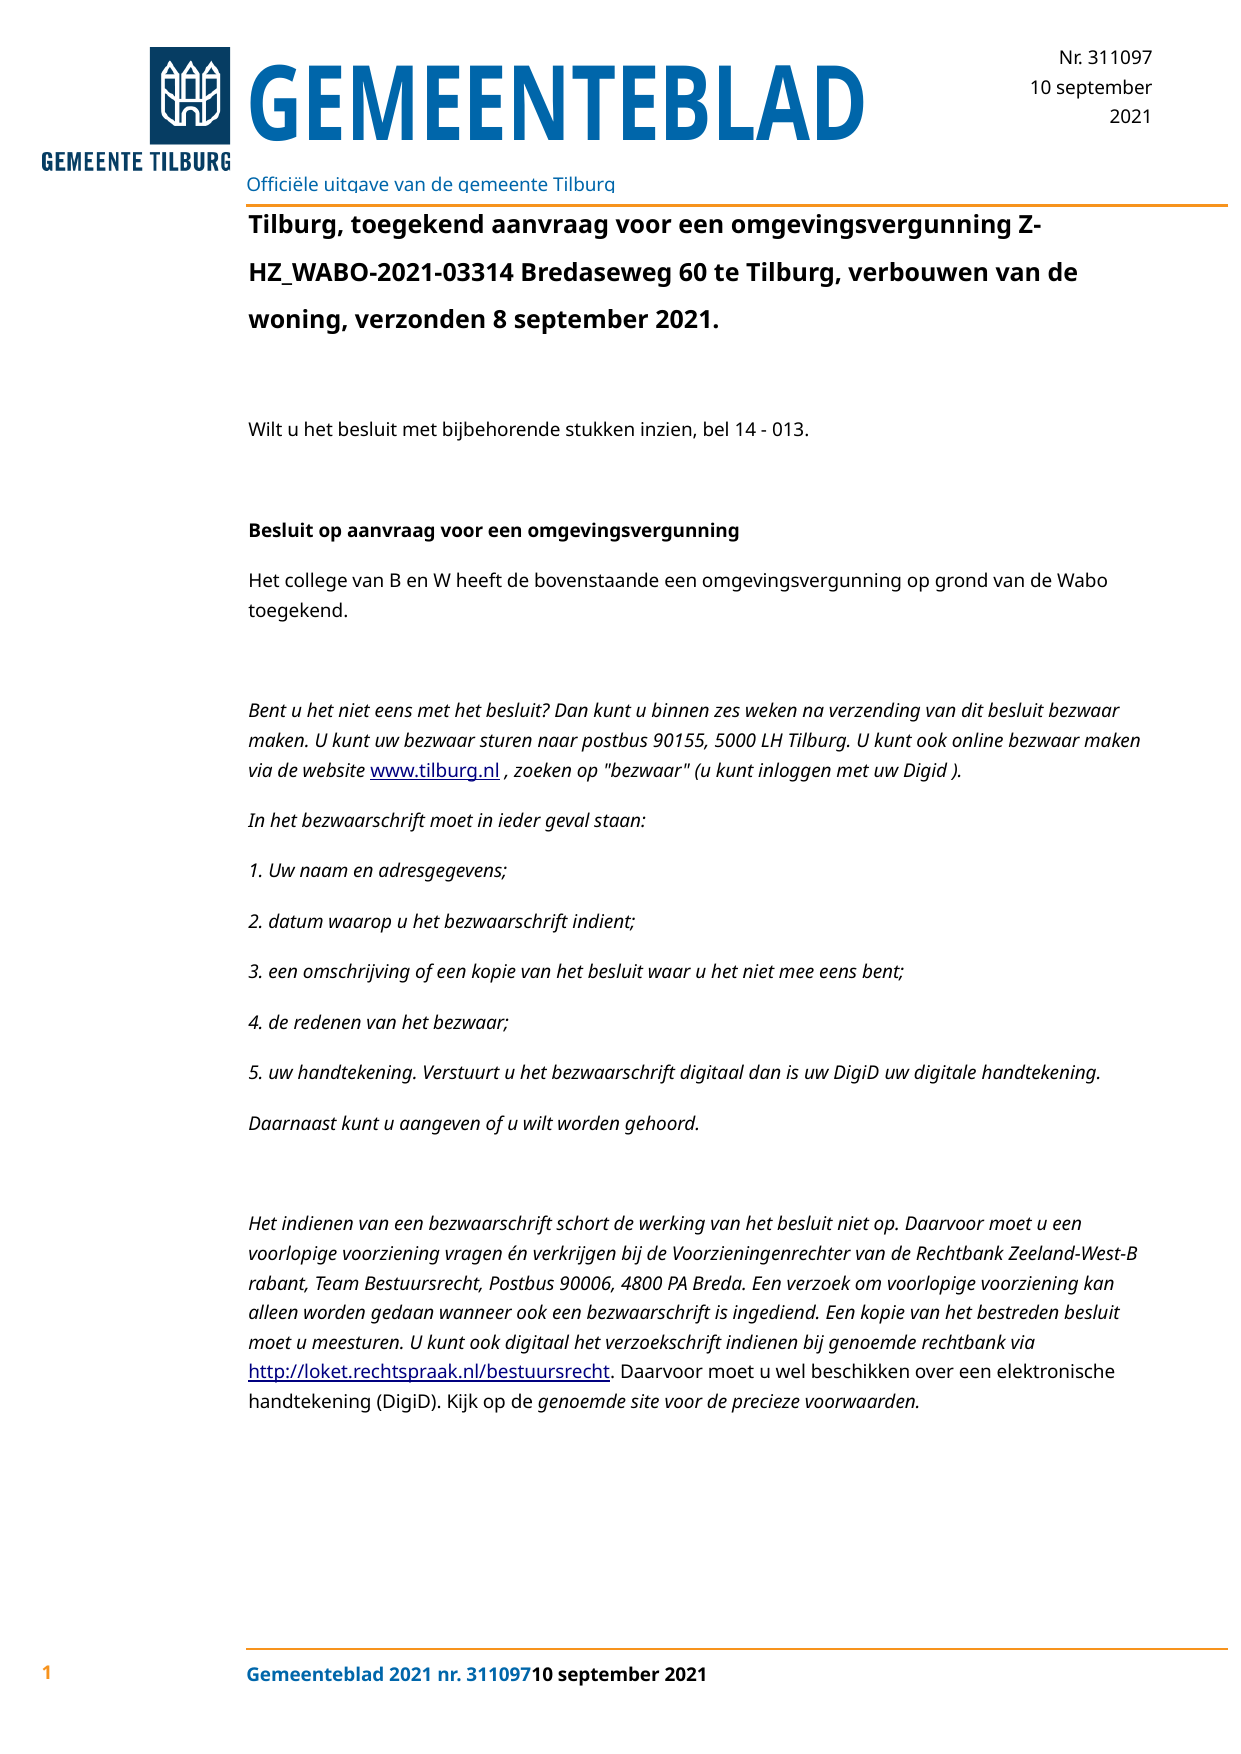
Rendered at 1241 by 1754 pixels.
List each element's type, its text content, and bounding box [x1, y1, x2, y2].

text Het college van B en W heeft de bovenstaande een omgevingsvergunning op grond van de Wabo toegekend. [248, 567, 1152, 622]
text Daarnaast kunt u aangeven of u wilt worden gehoord. [248, 1110, 1152, 1135]
text 1. Uw naam en adresgegevens; [248, 858, 1152, 883]
text Wilt u het besluit met bijbehorende stukken inzien, bel 14 - 013. [248, 416, 1152, 442]
text 4. de redenen van het bezwaar; [248, 1009, 1152, 1034]
text Besluit op aanvraag voor een omgevingsvergunning [248, 517, 1152, 542]
text Bent u het niet eens met het besluit? Dan kunt u binnen zes weken na verzending van dit besluit bezwaar maken. U kunt uw bezwaar sturen naar postbus 90155, 5000 LH Tilburg. U kunt ook online bezwaar maken via de website www.tilburg.nl , zoeken op "bezwaar" (u kunt inloggen met uw Digid ). [248, 698, 1152, 782]
text 5. uw handtekening. Verstuurt u het bezwaarschrift digitaal dan is uw DigiD uw digitale handtekening. [248, 1059, 1152, 1085]
text In het bezwaarschrift moet in ieder geval staan: [248, 807, 1152, 833]
picture [41, 47, 231, 172]
text 3. een omschrijving of een kopie van het besluit waar u het niet mee eens bent; [248, 958, 1152, 984]
text 2. datum waarop u het bezwaarschrift indient; [248, 908, 1152, 934]
text Het indienen van een bezwaarschrift schort de werking van het besluit niet op. Daarvoor moet u een voorlopige voorziening vragen én verkrijgen bij de Voorzieningenrechter van de Rechtbank Zeeland-West-B rabant, Team Bestuursrecht, Postbus 90006, 4800 PA Breda. Een verzoek om voorlopige voorziening kan alleen worden gedaan wanneer ook een bezwaarschrift is ingediend. Een kopie van het bestreden besluit moet u meesturen. U kunt ook digitaal het verzoekschrift indienen bij genoemde rechtbank via http://loket.rechtspraak.nl/bestuursrecht. Daarvoor moet u wel beschikken over een elektronische handtekening (DigiD). Kijk op de genoemde site voor de precieze voorwaarden. [248, 1211, 1152, 1414]
text Tilburg, toegekend aanvraag voor een omgevingsvergunning Z-HZ_WABO-2021-03314 Bredaseweg 60 te Tilburg, verbouwen van de woning, verzonden 8 september 2021. [248, 207, 1152, 336]
